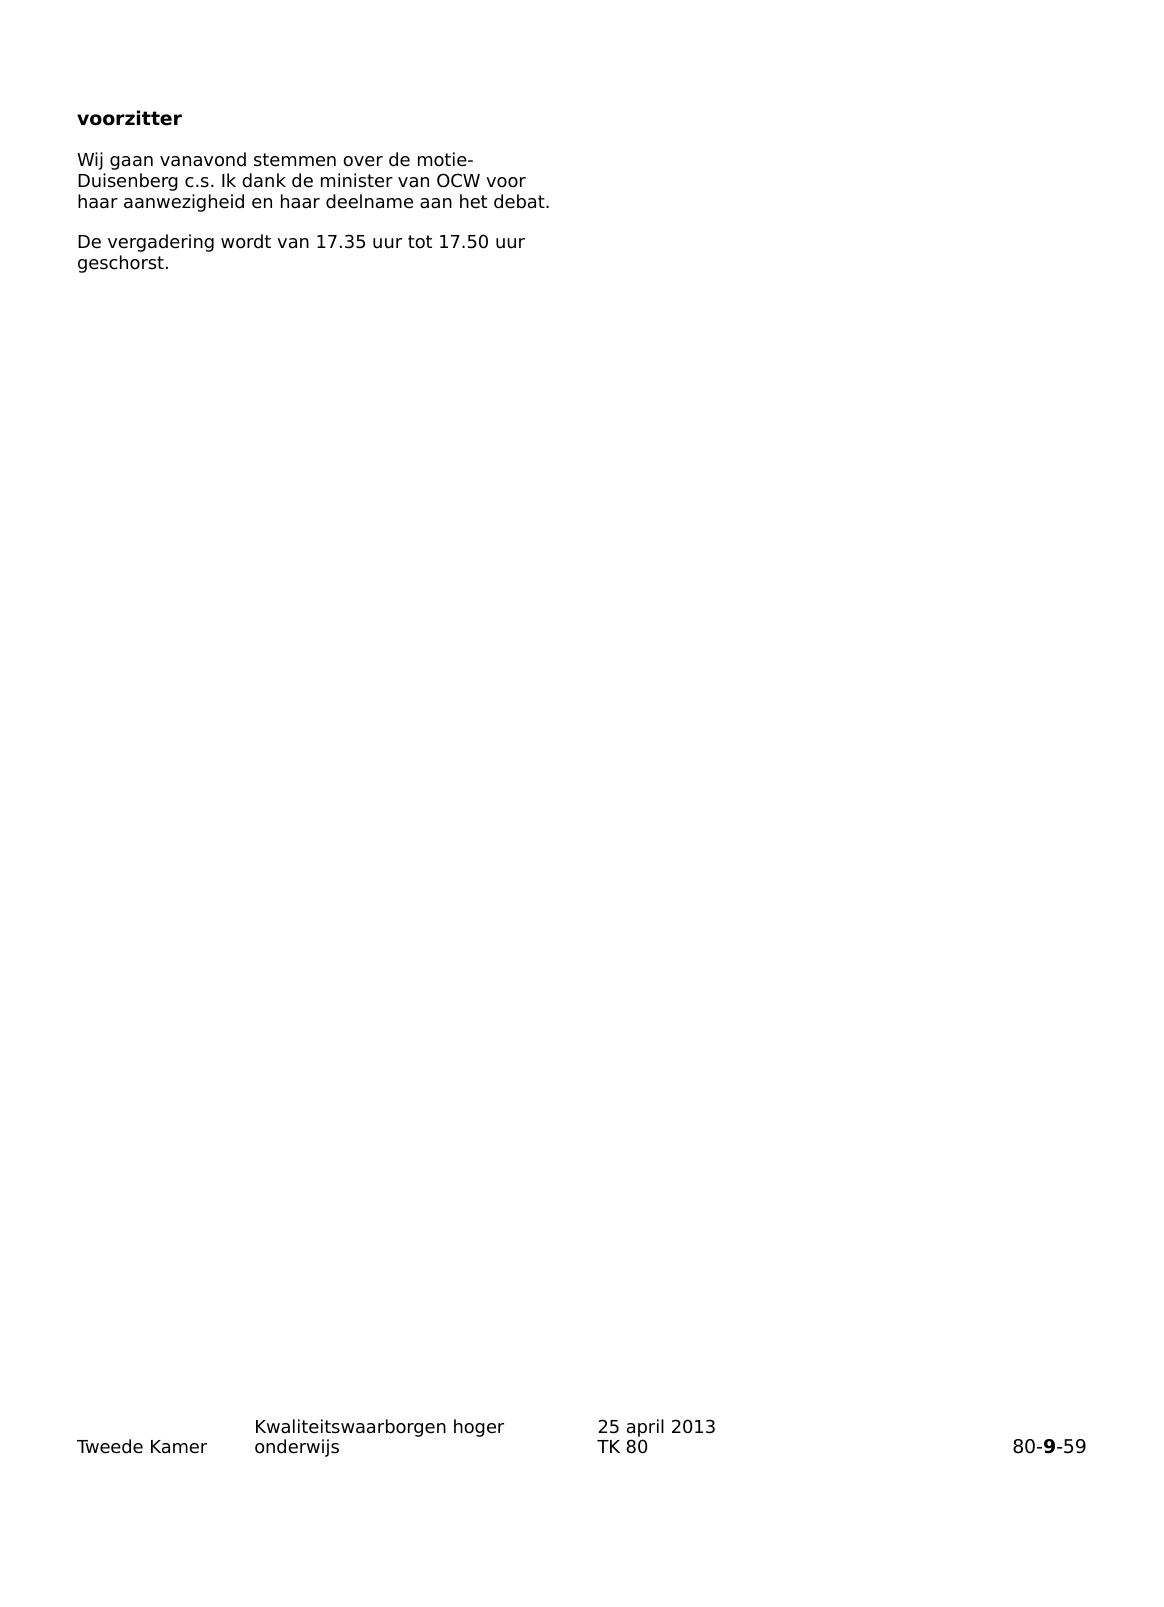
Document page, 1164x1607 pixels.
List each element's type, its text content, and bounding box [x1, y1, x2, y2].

text De vergadering wordt van 17.35 uur tot 17.50 uur geschorst. [77, 232, 567, 274]
text Wij gaan vanavond stemmen over de motie-Duisenberg c.s. Ik dank de minister van OCW voor haar aanwezigheid en haar deelname aan het debat. [77, 150, 567, 212]
